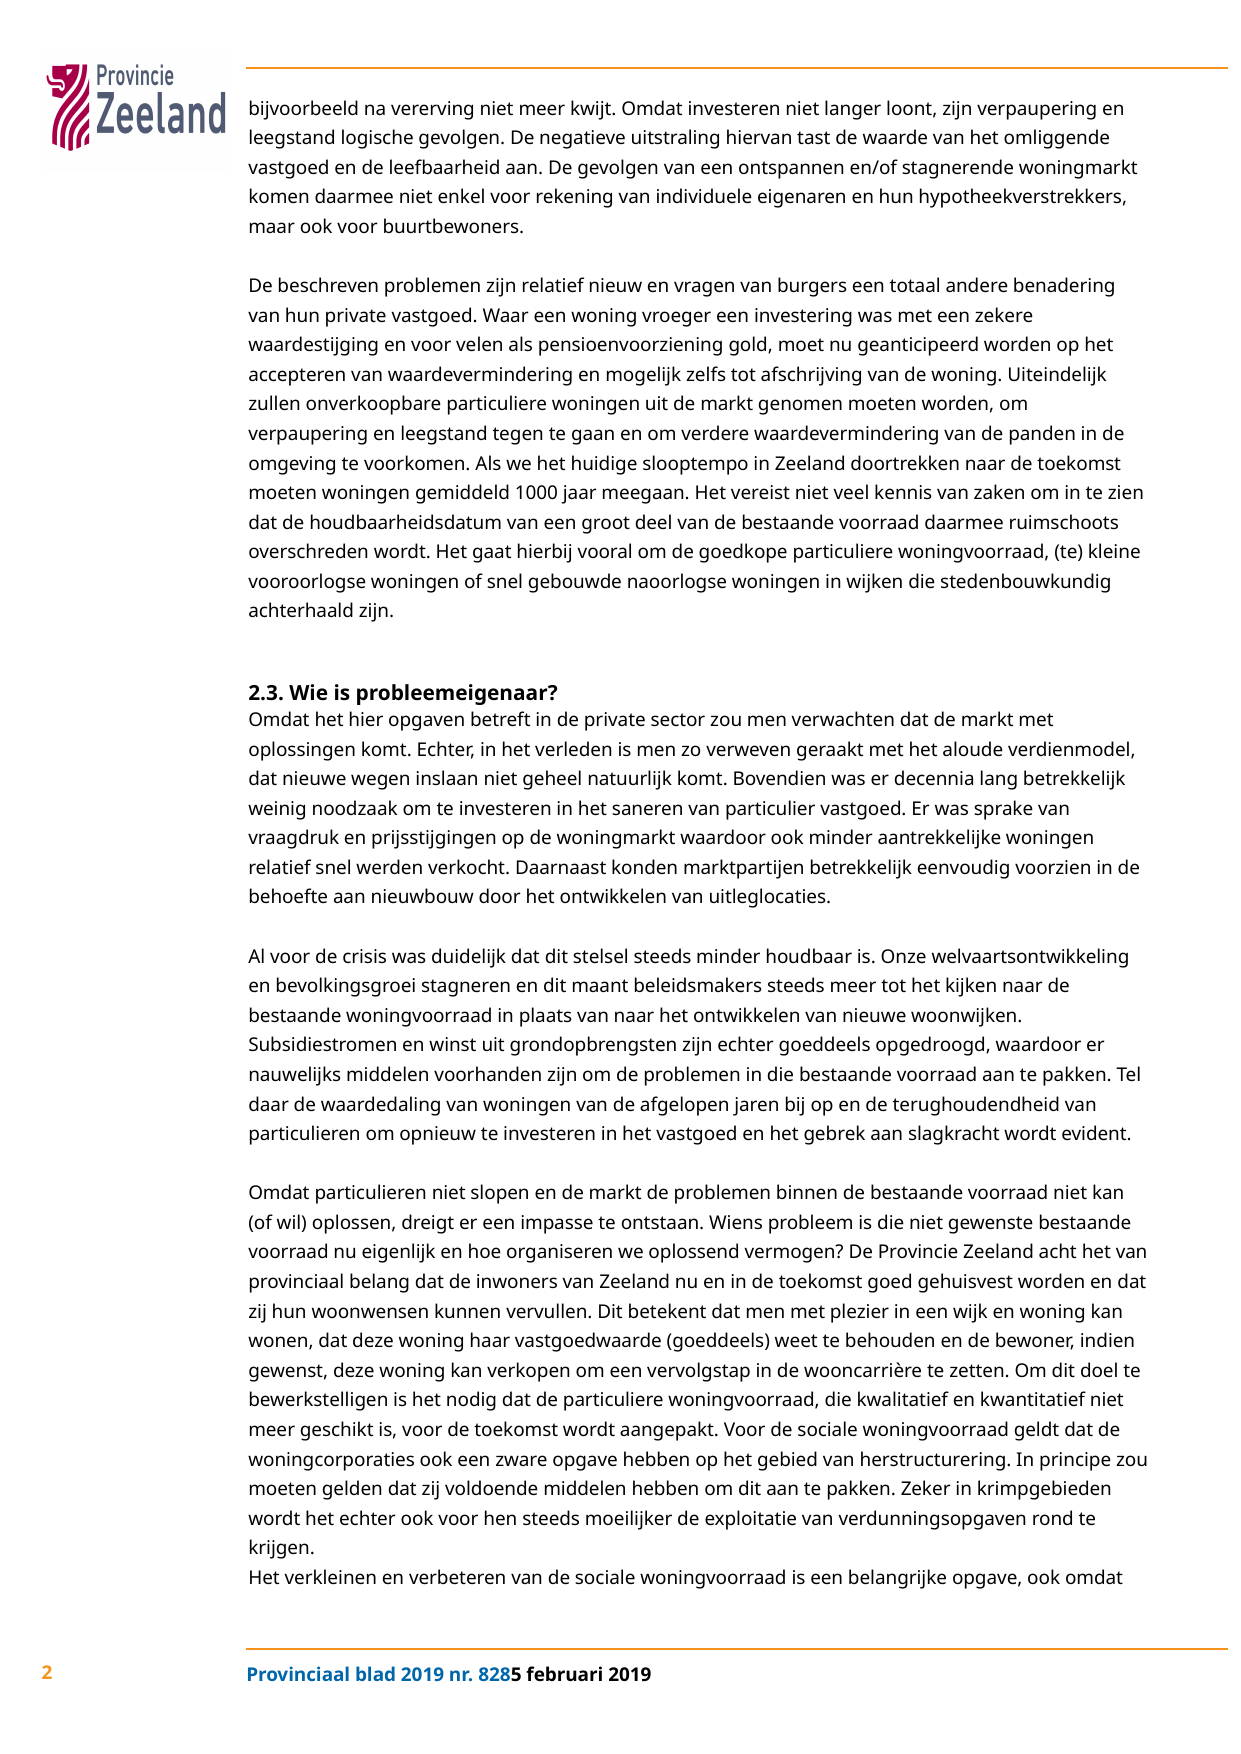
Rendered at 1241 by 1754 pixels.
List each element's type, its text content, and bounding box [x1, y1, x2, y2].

text De beschreven problemen zijn relatief nieuw en vragen van burgers een totaal andere benadering van hun private vastgoed. Waar een woning vroeger een investering was met een zekere waardestijging en voor velen als pensioenvoorziening gold, moet nu geanticipeerd worden op het accepteren van waardevermindering en mogelijk zelfs tot afschrijving van de woning. Uiteindelijk zullen onverkoopbare particuliere woningen uit de markt genomen moeten worden, om verpaupering en leegstand tegen te gaan en om verdere waardevermindering van de panden in de omgeving te voorkomen. Als we het huidige slooptempo in Zeeland doortrekken naar de toekomst moeten woningen gemiddeld 1000 jaar meegaan. Het vereist niet veel kennis van zaken om in te zien dat de houdbaarheidsdatum van een groot deel van de bestaande voorraad daarmee ruimschoots overschreden wordt. Het gaat hierbij vooral om de goedkope particuliere woningvoorraad, (te) kleine vooroorlogse woningen of snel gebouwde naoorlogse woningen in wijken die stedenbouwkundig achterhaald zijn. [248, 272, 1152, 623]
text Omdat het hier opgaven betreft in de private sector zou men verwachten dat de markt met oplossingen komt. Echter, in het verleden is men zo verweven geraakt met het aloude verdienmodel, dat nieuwe wegen inslaan niet geheel natuurlijk komt. Bovendien was er decennia lang betrekkelijk weinig noodzaak om te investeren in het saneren van particulier vastgoed. Er was sprake van vraagdruk en prijsstijgingen op de woningmarkt waardoor ook minder aantrekkelijke woningen relatief snel werden verkocht. Daarnaast konden marktpartijen betrekkelijk eenvoudig voorzien in de behoefte aan nieuwbouw door het ontwikkelen van uitleglocaties. [248, 706, 1152, 909]
text Al voor de crisis was duidelijk dat dit stelsel steeds minder houdbaar is. Onze welvaartsontwikkeling en bevolkingsgroei stagneren en dit maant beleidsmakers steeds meer tot het kijken naar de bestaande woningvoorraad in plaats van naar het ontwikkelen van nieuwe woonwijken. Subsidiestromen en winst uit grondopbrengsten zijn echter goeddeels opgedroogd, waardoor er nauwelijks middelen voorhanden zijn om de problemen in die bestaande voorraad aan te pakken. Tel daar de waardedaling van woningen van de afgelopen jaren bij op en de terughoudendheid van particulieren om opnieuw te investeren in het vastgoed en het gebrek aan slagkracht wordt evident. [248, 943, 1152, 1146]
text Het verkleinen en verbeteren van de sociale woningvoorraad is een belangrijke opgave, ook omdat [248, 1564, 1152, 1590]
text 2.3. Wie is probleemeigenaar? [248, 678, 1152, 706]
text Omdat particulieren niet slopen en de markt de problemen binnen de bestaande voorraad niet kan (of wil) oplossen, dreigt er een impasse te ontstaan. Wiens probleem is die niet gewenste bestaande voorraad nu eigenlijk en hoe organiseren we oplossend vermogen? De Provincie Zeeland acht het van provinciaal belang dat de inwoners van Zeeland nu en in de toekomst goed gehuisvest worden en dat zij hun woonwensen kunnen vervullen. Dit betekent dat men met plezier in een wijk en woning kan wonen, dat deze woning haar vastgoedwaarde (goeddeels) weet te behouden en de bewoner, indien gewenst, deze woning kan verkopen om een vervolgstap in de wooncarrière te zetten. Om dit doel te bewerkstelligen is het nodig dat de particuliere woningvoorraad, die kwalitatief en kwantitatief niet meer geschikt is, voor de toekomst wordt aangepakt. Voor de sociale woningvoorraad geldt dat de woningcorporaties ook een zware opgave hebben op het gebied van herstructurering. In principe zou moeten gelden dat zij voldoende middelen hebben om dit aan te pakken. Zeker in krimpgebieden wordt het echter ook voor hen steeds moeilijker de exploitatie van verdunningsopgaven rond te krijgen. [248, 1179, 1152, 1560]
text bijvoorbeeld na vererving niet meer kwijt. Omdat investeren niet langer loont, zijn verpaupering en leegstand logische gevolgen. De negatieve uitstraling hiervan tast de waarde van het omliggende vastgoed en de leefbaarheid aan. De gevolgen van een ontspannen en/of stagnerende woningmarkt komen daarmee niet enkel voor rekening van individuele eigenaren en hun hypotheekverstrekkers, maar ook voor buurtbewoners. [248, 95, 1152, 239]
picture [41, 47, 231, 172]
